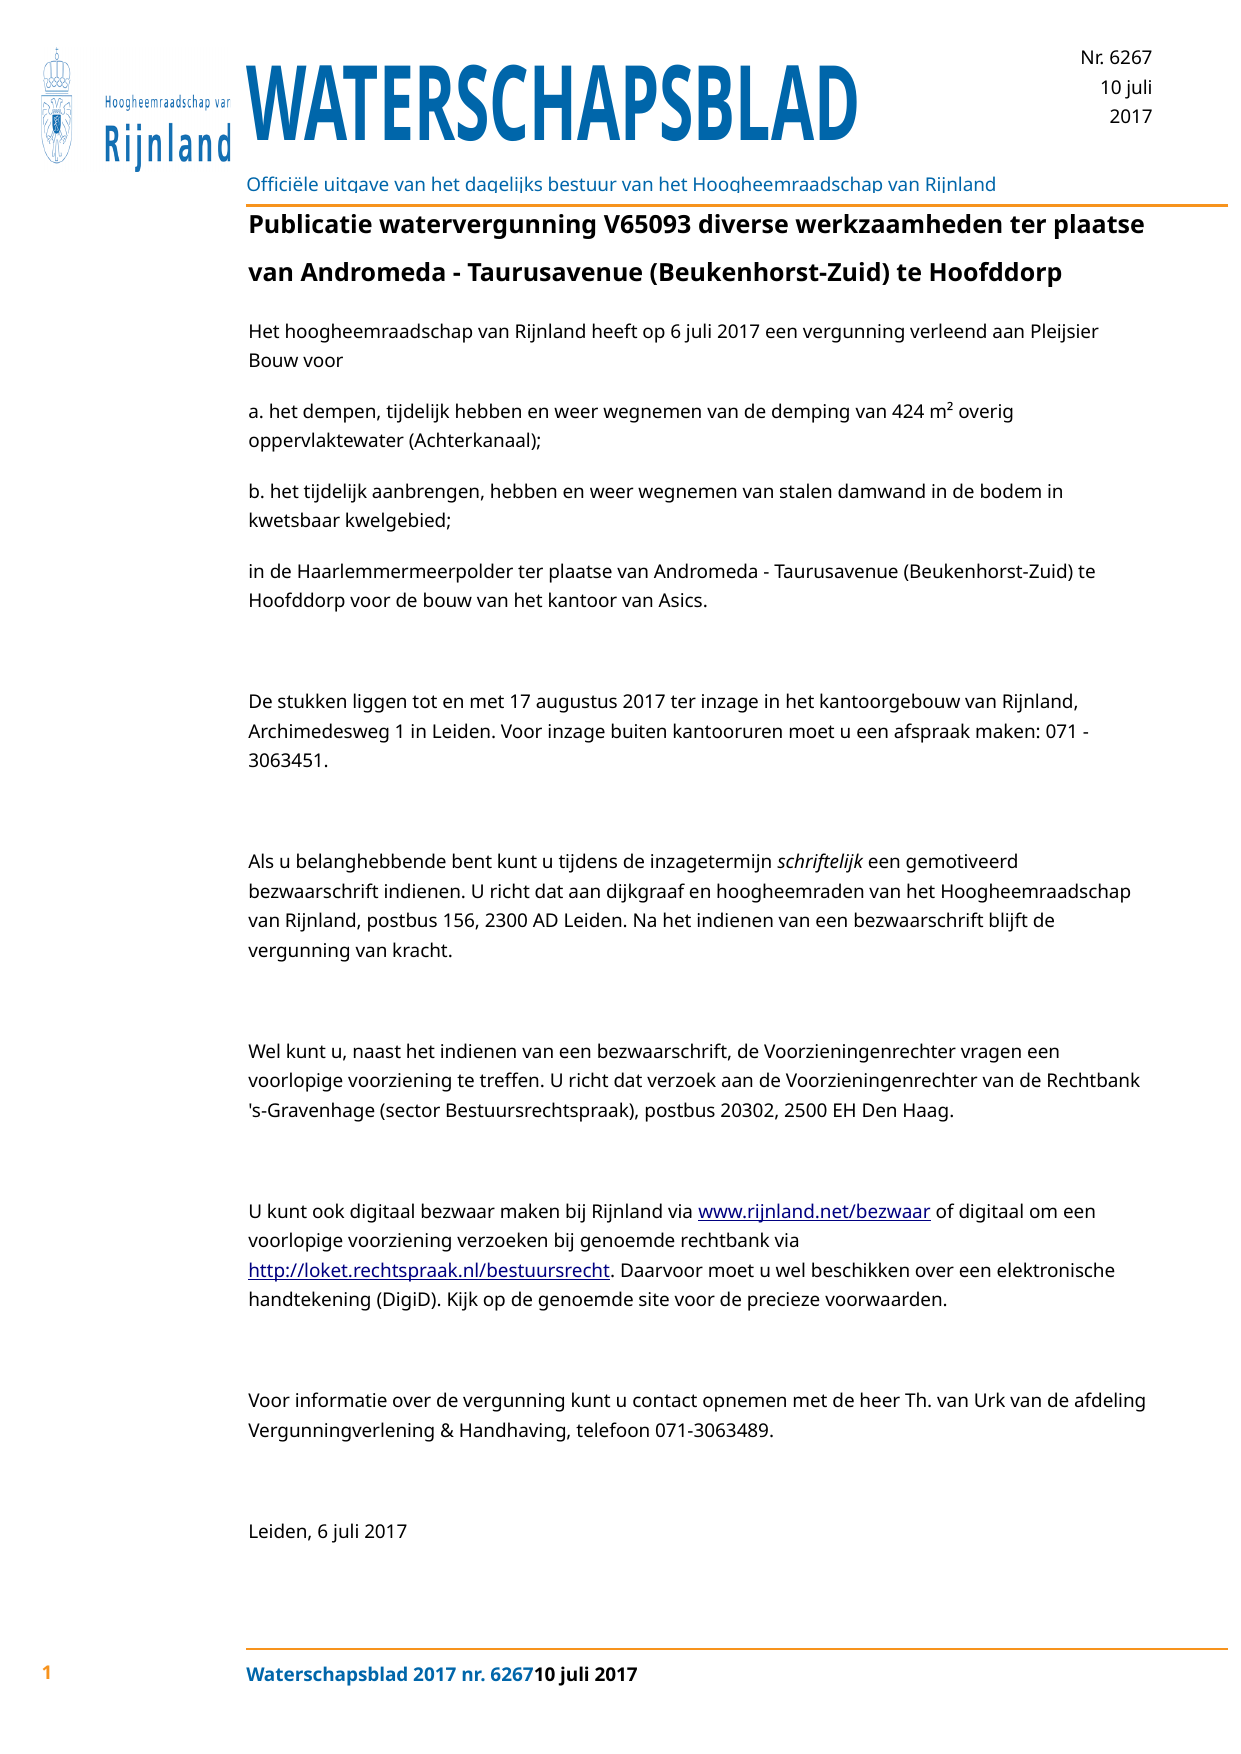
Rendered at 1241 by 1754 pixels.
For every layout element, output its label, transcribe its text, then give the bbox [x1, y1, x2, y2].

picture [41, 47, 231, 172]
text U kunt ook digitaal bezwaar maken bij Rijnland via www.rijnland.net/bezwaar of digitaal om een voorlopige voorziening verzoeken bij genoemde rechtbank via http://loket.rechtspraak.nl/bestuursrecht. Daarvoor moet u wel beschikken over een elektronische handtekening (DigiD). Kijk op de genoemde site voor de precieze voorwaarden. [248, 1198, 1152, 1312]
text Leiden, 6 juli 2017 [248, 1518, 1152, 1544]
text a. het dempen, tijdelijk hebben en weer wegnemen van de demping van 424 m² overig oppervlaktewater (Achterkanaal); [248, 398, 1152, 453]
text Het hoogheemraadschap van Rijnland heeft op 6 juli 2017 een vergunning verleend aan Pleijsier Bouw voor [248, 318, 1152, 373]
text Voor informatie over de vergunning kunt u contact opnemen met de heer Th. van Urk van de afdeling Vergunningverlening & Handhaving, telefoon 071-3063489. [248, 1387, 1152, 1443]
text Als u belanghebbende bent kunt u tijdens de inzagetermijn schriftelijk een gemotiveerd bezwaarschrift indienen. U richt dat aan dijkgraaf en hoogheemraden van het Hoogheemraadschap van Rijnland, postbus 156, 2300 AD Leiden. Na het indienen van een bezwaarschrift blijft de vergunning van kracht. [248, 848, 1152, 963]
text Wel kunt u, naast het indienen van een bezwaarschrift, de Voorzieningenrechter vragen een voorlopige voorziening te treffen. U richt dat verzoek aan de Voorzieningenrechter van de Rechtbank 's-Gravenhage (sector Bestuursrechtspraak), postbus 20302, 2500 EH Den Haag. [248, 1038, 1152, 1123]
text De stukken liggen tot en met 17 augustus 2017 ter inzage in het kantoorgebouw van Rijnland, Archimedesweg 1 in Leiden. Voor inzage buiten kantooruren moet u een afspraak maken: 071 - 3063451. [248, 688, 1152, 773]
text Publicatie watervergunning V65093 diverse werkzaamheden ter plaatse van Andromeda - Taurusavenue (Beukenhorst-Zuid) te Hoofddorp [248, 207, 1152, 288]
text b. het tijdelijk aanbrengen, hebben en weer wegnemen van stalen damwand in de bodem in kwetsbaar kwelgebied; [248, 478, 1152, 533]
text in de Haarlemmermeerpolder ter plaatse van Andromeda - Taurusavenue (Beukenhorst-Zuid) te Hoofddorp voor de bouw van het kantoor van Asics. [248, 558, 1152, 613]
